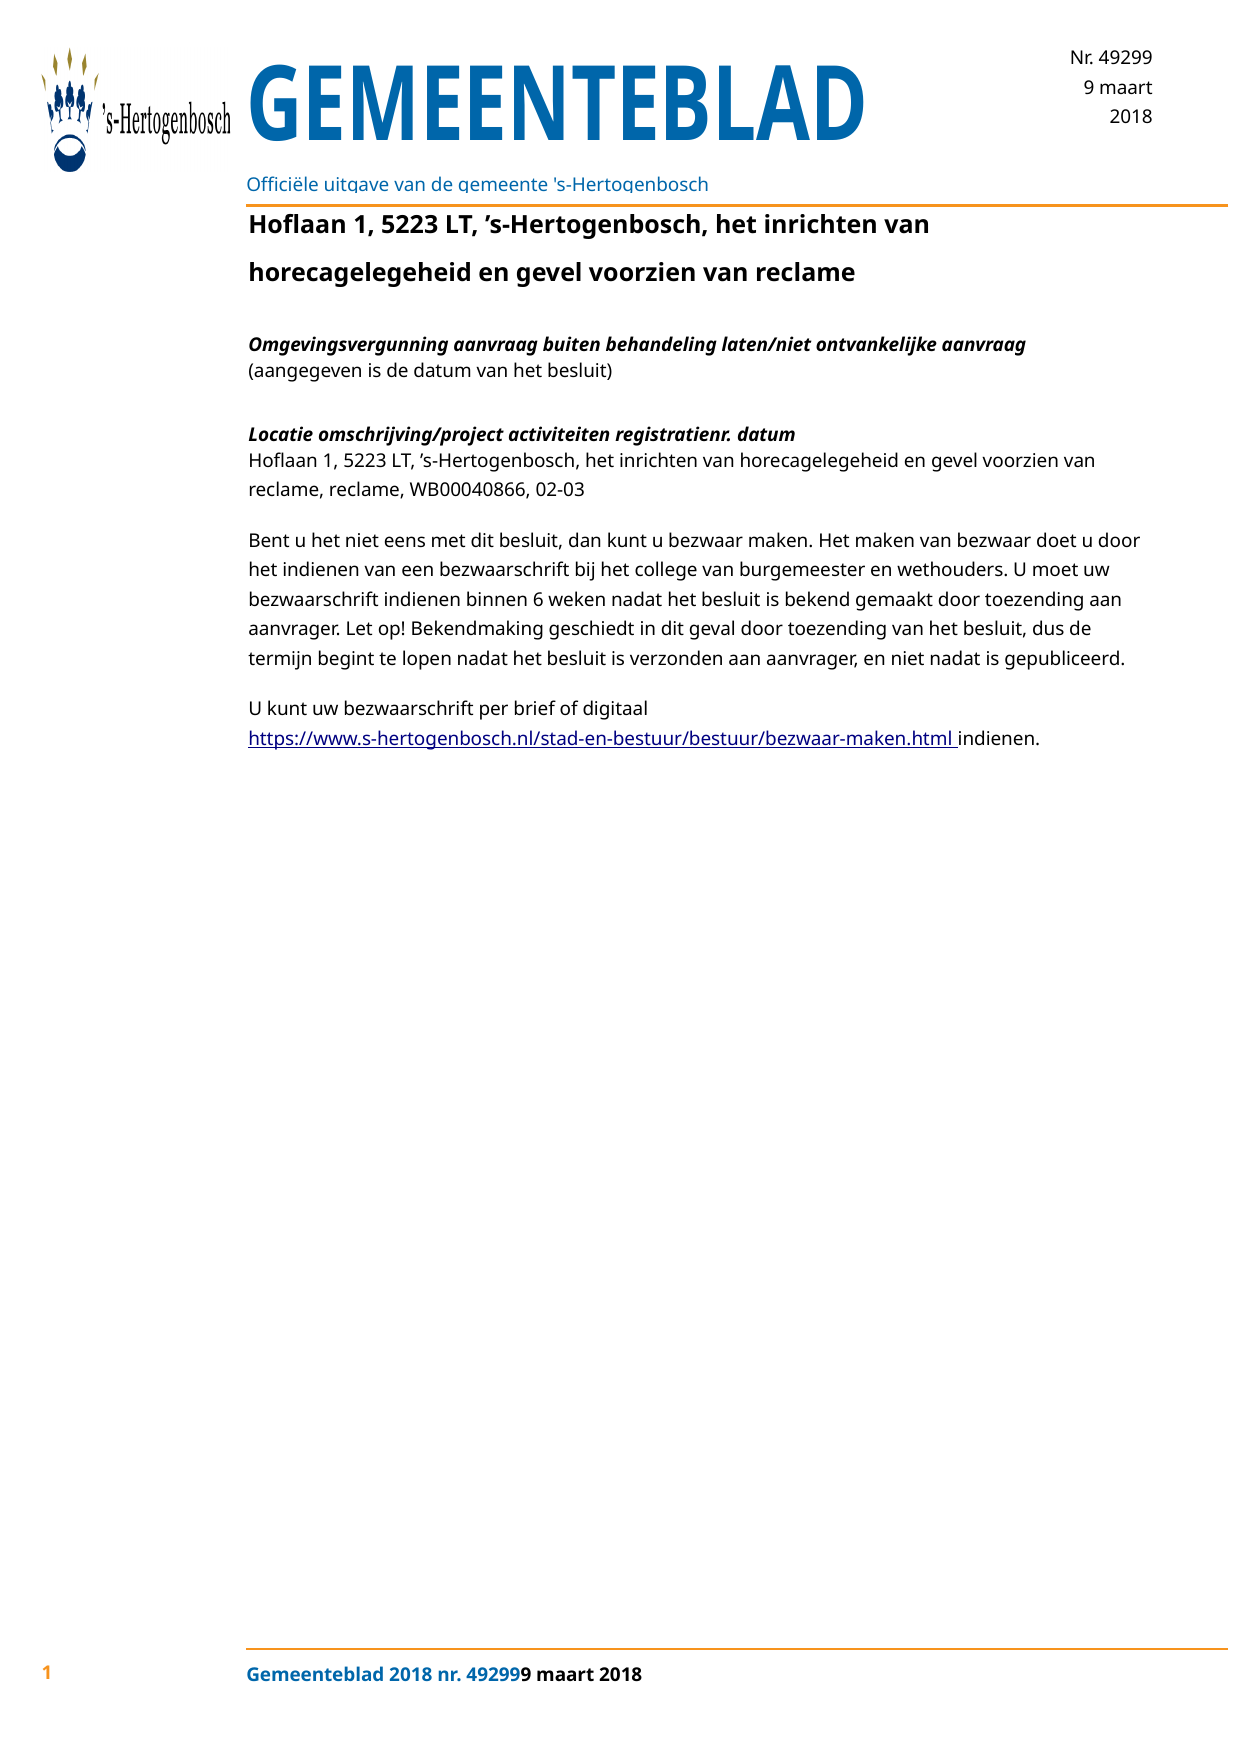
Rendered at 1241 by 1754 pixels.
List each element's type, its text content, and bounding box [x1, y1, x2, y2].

text (aangegeven is de datum van het besluit) [248, 357, 1152, 383]
text Hoflaan 1, 5223 LT, ’s-Hertogenbosch, het inrichten van horecagelegeheid en gevel voorzien van reclame [248, 207, 1152, 288]
text U kunt uw bezwaarschrift per brief of digitaal https://www.s-hertogenbosch.nl/stad-en-bestuur/bestuur/bezwaar-maken.html indienen. [248, 696, 1152, 751]
picture [41, 47, 231, 172]
text Hoflaan 1, 5223 LT, ’s-Hertogenbosch, het inrichten van horecagelegeheid en gevel voorzien van reclame, reclame, WB00040866, 02-03 [248, 447, 1152, 502]
text Bent u het niet eens met dit besluit, dan kunt u bezwaar maken. Het maken van bezwaar doet u door het indienen van een bezwaarschrift bij het college van burgemeester en wethouders. U moet uw bezwaarschrift indienen binnen 6 weken nadat het besluit is bekend gemaakt door toezending aan aanvrager. Let op! Bekendmaking geschiedt in dit geval door toezending van het besluit, dus de termijn begint te lopen nadat het besluit is verzonden aan aanvrager, en niet nadat is gepubliceerd. [248, 527, 1152, 671]
text Locatie omschrijving/project activiteiten registratienr. datum [248, 421, 1152, 447]
text Omgevingsvergunning aanvraag buiten behandeling laten/niet ontvankelijke aanvraag [248, 331, 1152, 357]
